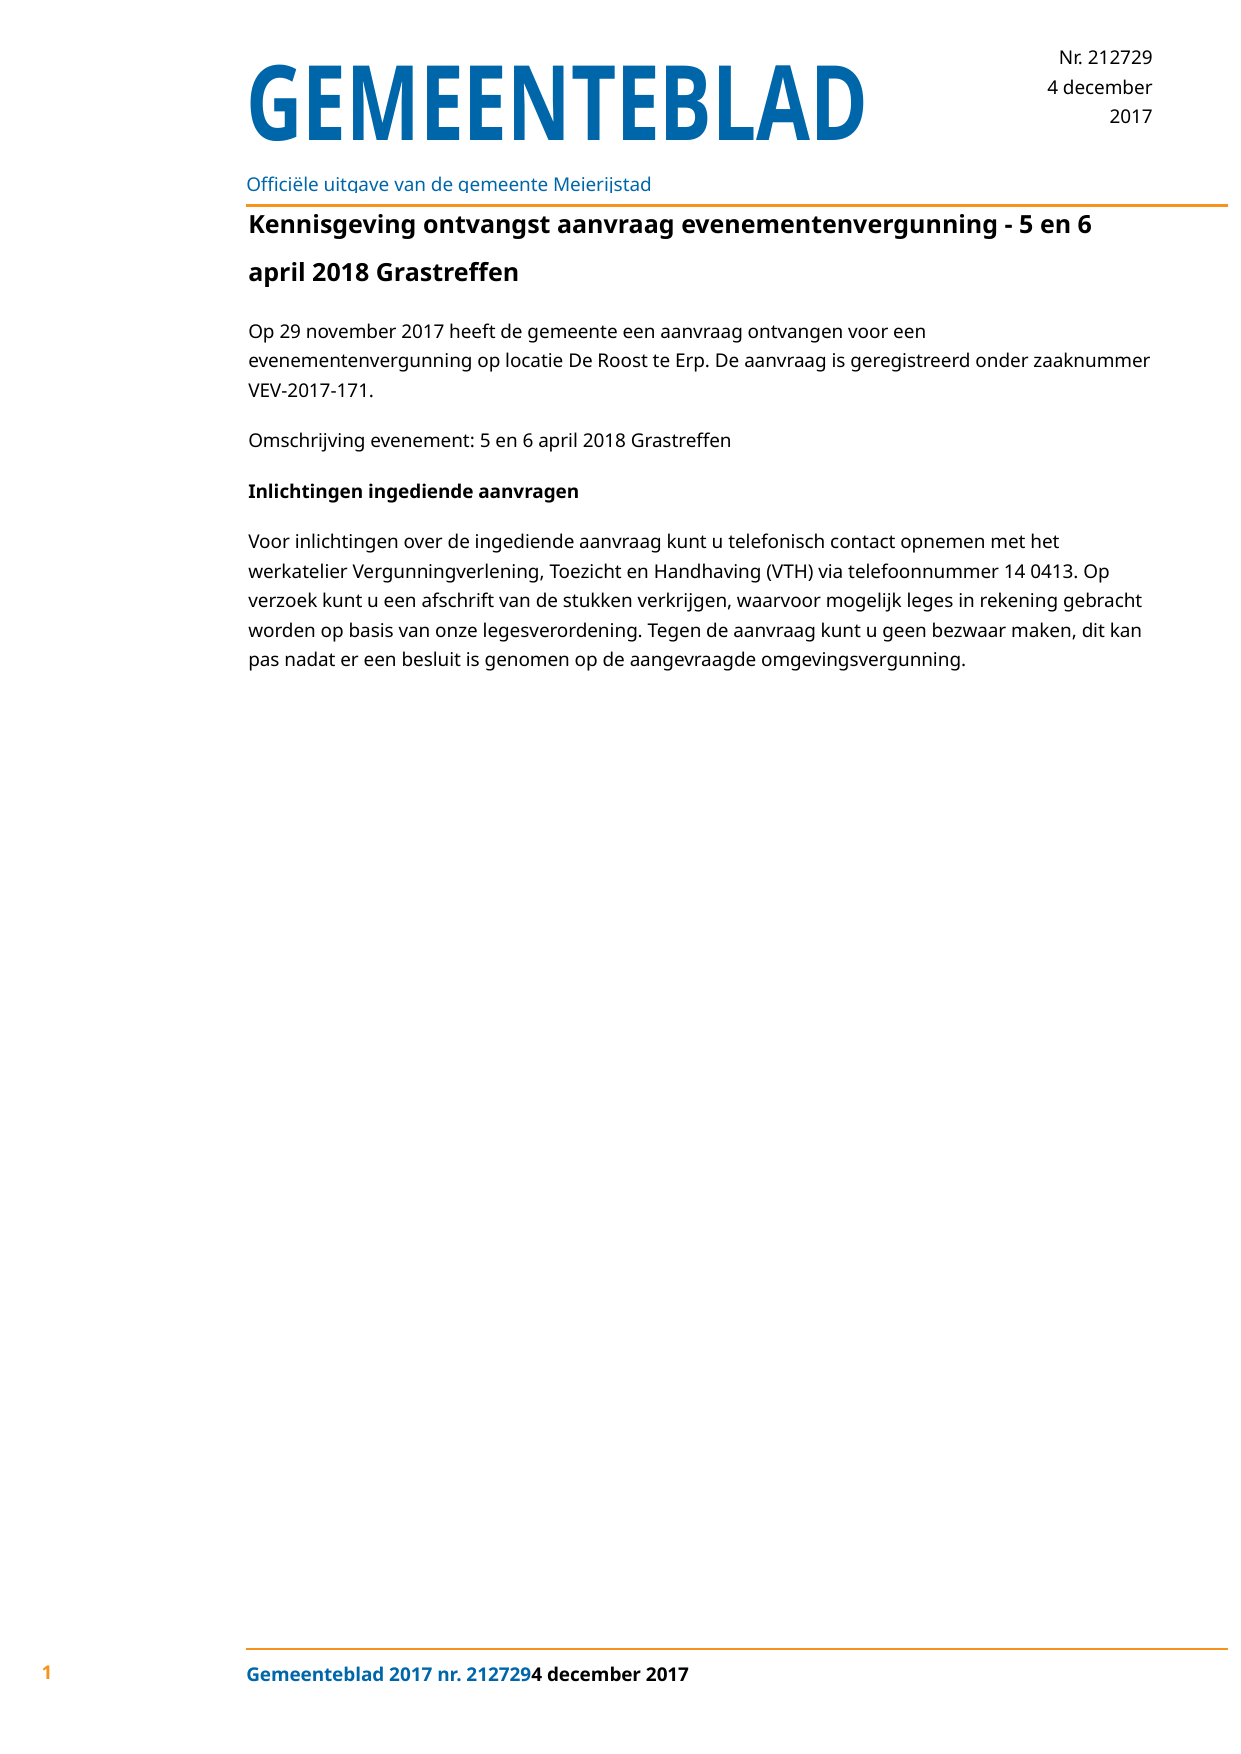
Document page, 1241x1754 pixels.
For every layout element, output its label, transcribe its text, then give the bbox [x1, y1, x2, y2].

text Op 29 november 2017 heeft de gemeente een aanvraag ontvangen voor een evenementenvergunning op locatie De Roost te Erp. De aanvraag is geregistreerd onder zaaknummer VEV-2017-171. [248, 318, 1152, 403]
text Kennisgeving ontvangst aanvraag evenementenvergunning - 5 en 6 april 2018 Grastreffen [248, 207, 1152, 288]
text Omschrijving evenement: 5 en 6 april 2018 Grastreffen [248, 427, 1152, 453]
picture [41, 47, 231, 172]
text Inlichtingen ingediende aanvragen [248, 478, 1152, 504]
text Voor inlichtingen over de ingediende aanvraag kunt u telefonisch contact opnemen met het werkatelier Vergunningverlening, Toezicht en Handhaving (VTH) via telefoonnummer 14 0413. Op verzoek kunt u een afschrift van de stukken verkrijgen, waarvoor mogelijk leges in rekening gebracht worden op basis van onze legesverordening. Tegen de aanvraag kunt u geen bezwaar maken, dit kan pas nadat er een besluit is genomen op de aangevraagde omgevingsvergunning. [248, 528, 1152, 672]
